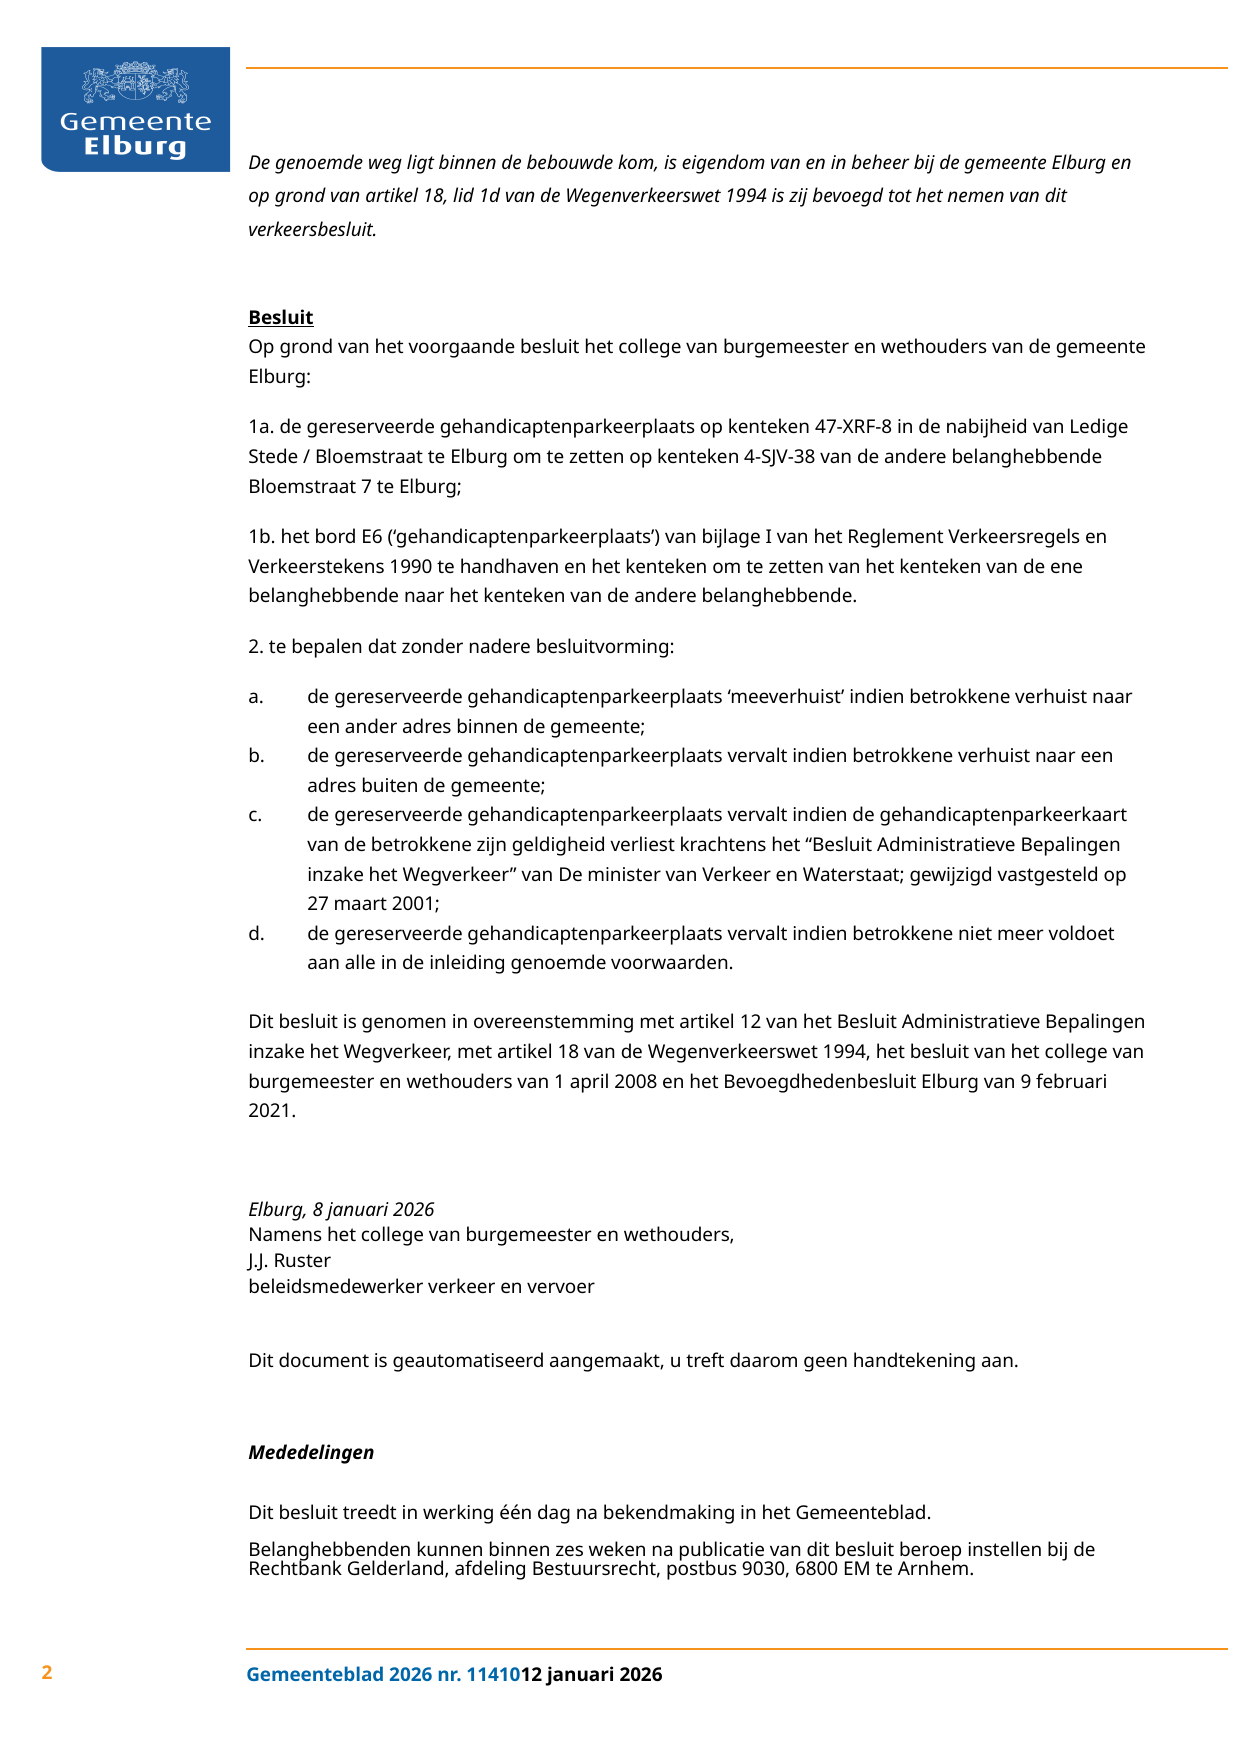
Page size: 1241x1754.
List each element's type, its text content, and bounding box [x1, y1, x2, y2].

text Dit document is geautomatiseerd aangemaakt, u treft daarom geen handtekening aan. [248, 1352, 1152, 1371]
text Elburg, 8 januari 2026 [248, 1196, 1152, 1221]
text Belanghebbenden kunnen binnen zes weken na publicatie van dit besluit beroep instellen bij de Rechtbank Gelderland, afdeling Bestuursrecht, postbus 9030, 6800 EM te Arnhem. [248, 1541, 1152, 1579]
text 1a. de gereserveerde gehandicaptenparkeerplaats op kenteken 47-XRF-8 in de nabijheid van Ledige Stede / Bloemstraat te Elburg om te zetten op kenteken 4-SJV-38 van de andere belanghebbende Bloemstraat 7 te Elburg; [248, 414, 1152, 499]
picture [41, 47, 231, 172]
text J.J. Ruster [248, 1247, 1152, 1273]
list de gereserveerde gehandicaptenparkeerplaats vervalt indien betrokkene verhuist naar een adres buiten de gemeente; [248, 742, 1152, 798]
text Dit besluit treedt in werking één dag na bekendmaking in het Gemeenteblad. [248, 1504, 1152, 1523]
text 1b. het bord E6 (‘gehandicaptenparkeerplaats’) van bijlage I van het Reglement Verkeersregels en Verkeerstekens 1990 te handhaven en het kenteken om te zetten van het kenteken van de ene belanghebbende naar het kenteken van de andere belanghebbende. [248, 523, 1152, 608]
text De genoemde weg ligt binnen de bebouwde kom, is eigendom van en in beheer bij de gemeente Elburg en op grond van artikel 18, lid 1d van de Wegenverkeerswet 1994 is zij bevoegd tot het nemen van dit verkeersbesluit. [248, 149, 1152, 241]
text 2. te bepalen dat zonder nadere besluitvorming: [248, 633, 1152, 659]
list de gereserveerde gehandicaptenparkeerplaats ‘meeverhuist’ indien betrokkene verhuist naar een ander adres binnen de gemeente; [248, 683, 1152, 739]
list de gereserveerde gehandicaptenparkeerplaats vervalt indien de gehandicaptenparkeerkaart van de betrokkene zijn geldigheid verliest krachtens het “Besluit Administratieve Bepalingen inzake het Wegverkeer” van De minister van Verkeer en Waterstaat; gewijzigd vastgesteld op 27 maart 2001; [248, 802, 1152, 916]
text Namens het college van burgemeester en wethouders, [248, 1221, 1152, 1247]
list de gereserveerde gehandicaptenparkeerplaats vervalt indien betrokkene niet meer voldoet aan alle in de inleiding genoemde voorwaarden. [248, 920, 1152, 975]
text Op grond van het voorgaande besluit het college van burgemeester en wethouders van de gemeente Elburg: [248, 334, 1152, 389]
text Dit besluit is genomen in overeenstemming met artikel 12 van het Besluit Administratieve Bepalingen inzake het Wegverkeer, met artikel 18 van de Wegenverkeerswet 1994, het besluit van het college van burgemeester en wethouders van 1 april 2008 en het Bevoegdhedenbesluit Elburg van 9 februari 2021. [248, 1009, 1152, 1123]
text beleidsmedewerker verkeer en vervoer [248, 1273, 1152, 1299]
text Besluit [248, 304, 1152, 330]
text Mededelingen [248, 1439, 1152, 1465]
